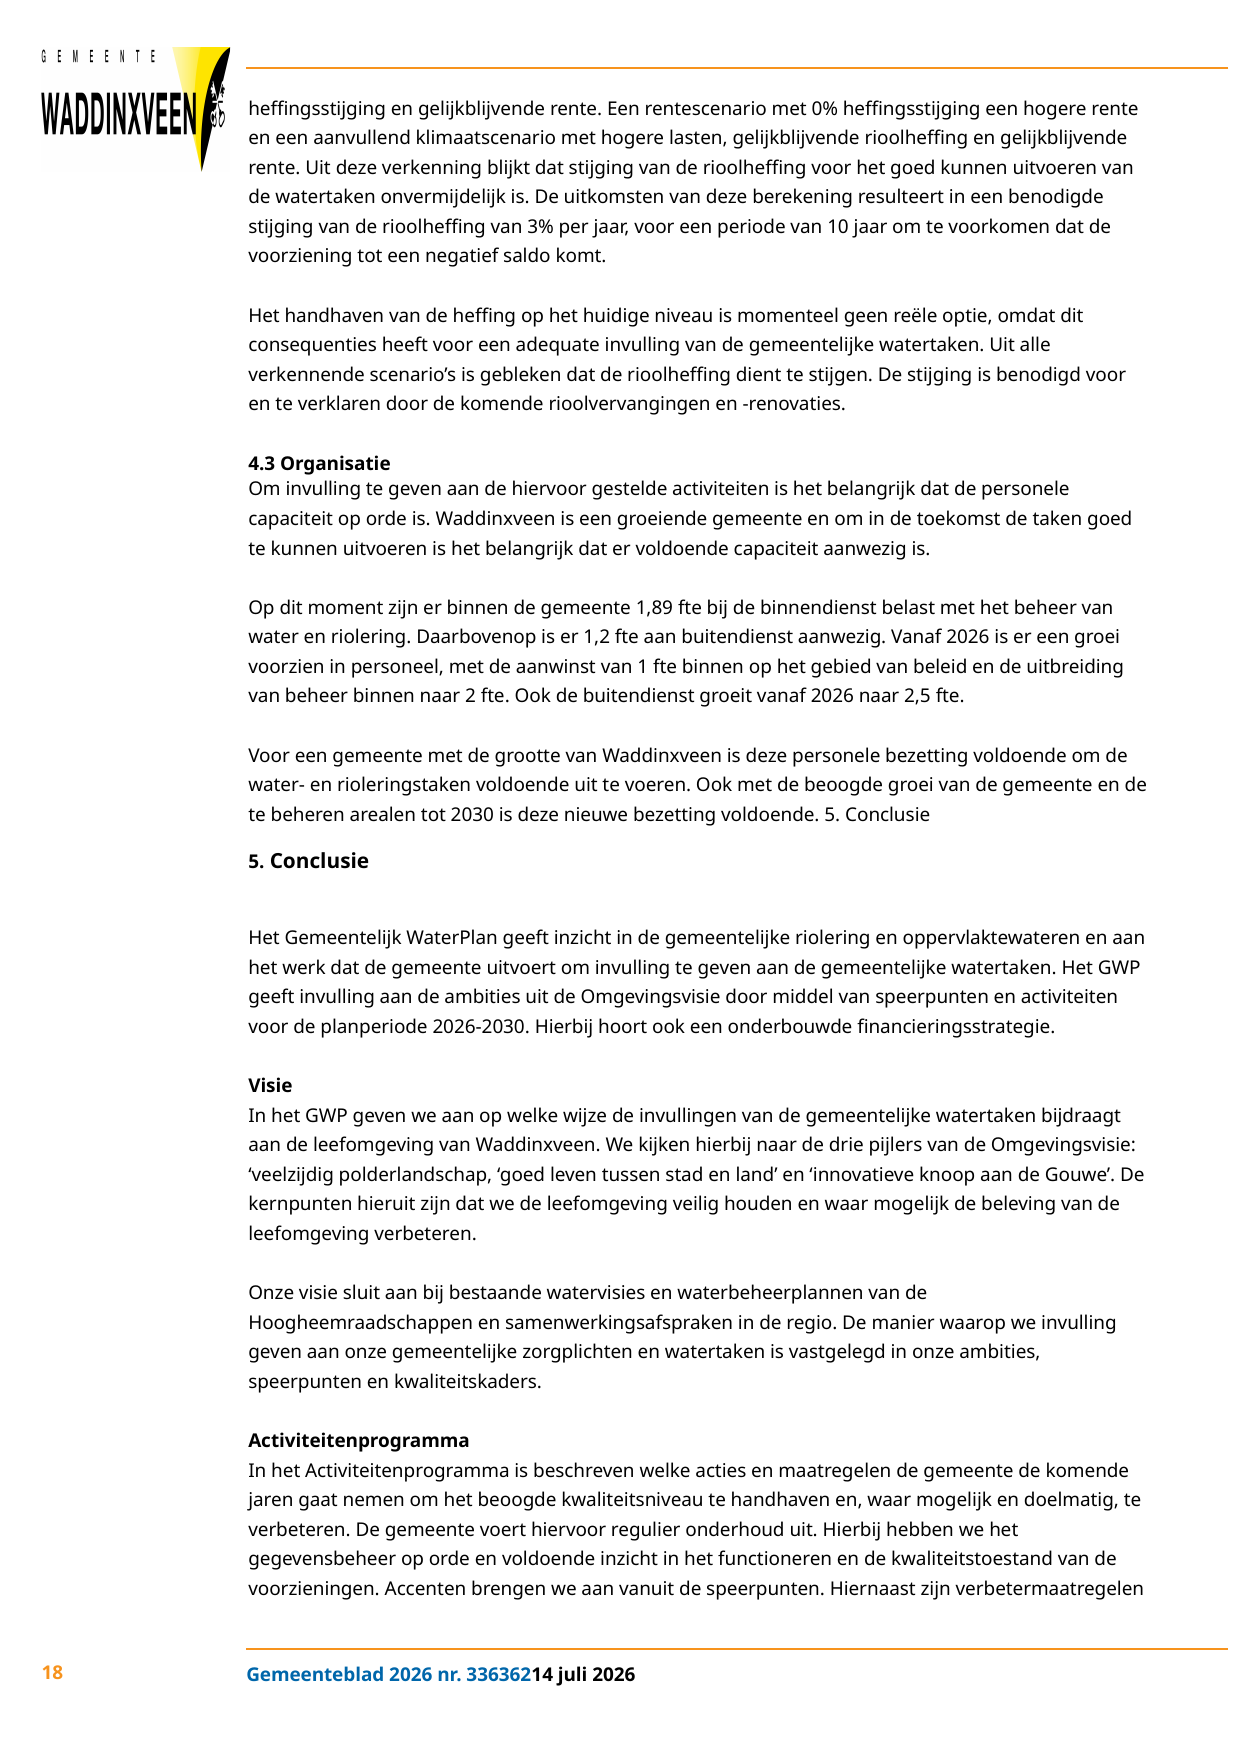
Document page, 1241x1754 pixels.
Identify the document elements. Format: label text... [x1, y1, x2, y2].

text In het GWP geven we aan op welke wijze de invullingen van de gemeentelijke watertaken bijdraagt aan de leefomgeving van Waddinxveen. We kijken hierbij naar de drie pijlers van de Omgevingsvisie: ‘veelzijdig polderlandschap, ‘goed leven tussen stad en land’ en ‘innovatieve knoop aan de Gouwe’. De kernpunten hieruit zijn dat we de leefomgeving veilig houden en waar mogelijk de beleving van de leefomgeving verbeteren. [248, 1102, 1152, 1246]
text Activiteitenprogramma [248, 1427, 1152, 1453]
text In het Activiteitenprogramma is beschreven welke acties en maatregelen de gemeente de komende jaren gaat nemen om het beoogde kwaliteitsniveau te handhaven en, waar mogelijk en doelmatig, te verbeteren. De gemeente voert hiervoor regulier onderhoud uit. Hierbij hebben we het gegevensbeheer op orde en voldoende inzicht in het functioneren en de kwaliteitstoestand van de voorzieningen. Accenten brengen we aan vanuit de speerpunten. Hiernaast zijn verbetermaatregelen [248, 1457, 1152, 1601]
text Voor een gemeente met de grootte van Waddinxveen is deze personele bezetting voldoende om de water- en rioleringstaken voldoende uit te voeren. Ook met de beoogde groei van de gemeente en de te beheren arealen tot 2030 is deze nieuwe bezetting voldoende. 5. Conclusie [248, 742, 1152, 827]
text Om invulling te geven aan de hiervoor gestelde activiteiten is het belangrijk dat de personele capaciteit op orde is. Waddinxveen is een groeiende gemeente en om in de toekomst de taken goed te kunnen uitvoeren is het belangrijk dat er voldoende capaciteit aanwezig is. [248, 476, 1152, 560]
text 4.3 Organisatie [248, 450, 1152, 476]
text 5. Conclusie [248, 847, 1152, 875]
text Het handhaven van de heffing op het huidige niveau is momenteel geen reële optie, omdat dit consequenties heeft voor een adequate invulling van de gemeentelijke watertaken. Uit alle verkennende scenario’s is gebleken dat de rioolheffing dient te stijgen. De stijging is benodigd voor en te verklaren door de komende rioolvervangingen en -renovaties. [248, 302, 1152, 416]
text Het Gemeentelijk WaterPlan geeft inzicht in de gemeentelijke riolering en oppervlaktewateren en aan het werk dat de gemeente uitvoert om invulling te geven aan de gemeentelijke watertaken. Het GWP geeft invulling aan de ambities uit de Omgevingsvisie door middel van speerpunten en activiteiten voor de planperiode 2026-2030. Hierbij hoort ook een onderbouwde financieringsstrategie. [248, 924, 1152, 1039]
text Op dit moment zijn er binnen de gemeente 1,89 fte bij de binnendienst belast met het beheer van water en riolering. Daarbovenop is er 1,2 fte aan buitendienst aanwezig. Vanaf 2026 is er een groei voorzien in personeel, met de aanwinst van 1 fte binnen op het gebied van beleid en de uitbreiding van beheer binnen naar 2 fte. Ook de buitendienst groeit vanaf 2026 naar 2,5 fte. [248, 594, 1152, 708]
text Visie [248, 1072, 1152, 1098]
text Onze visie sluit aan bij bestaande watervisies en waterbeheerplannen van de Hoogheemraadschappen en samenwerkingsafspraken in de regio. De manier waarop we invulling geven aan onze gemeentelijke zorgplichten en watertaken is vastgelegd in onze ambities, speerpunten en kwaliteitskaders. [248, 1279, 1152, 1394]
text heffingsstijging en gelijkblijvende rente. Een rentescenario met 0% heffingsstijging een hogere rente en een aanvullend klimaatscenario met hogere lasten, gelijkblijvende rioolheffing en gelijkblijvende rente. Uit deze verkenning blijkt dat stijging van de rioolheffing voor het goed kunnen uitvoeren van de watertaken onvermijdelijk is. De uitkomsten van deze berekening resulteert in een benodigde stijging van de rioolheffing van 3% per jaar, voor een periode van 10 jaar om te voorkomen dat de voorziening tot een negatief saldo komt. [248, 95, 1152, 268]
picture [41, 47, 231, 172]
